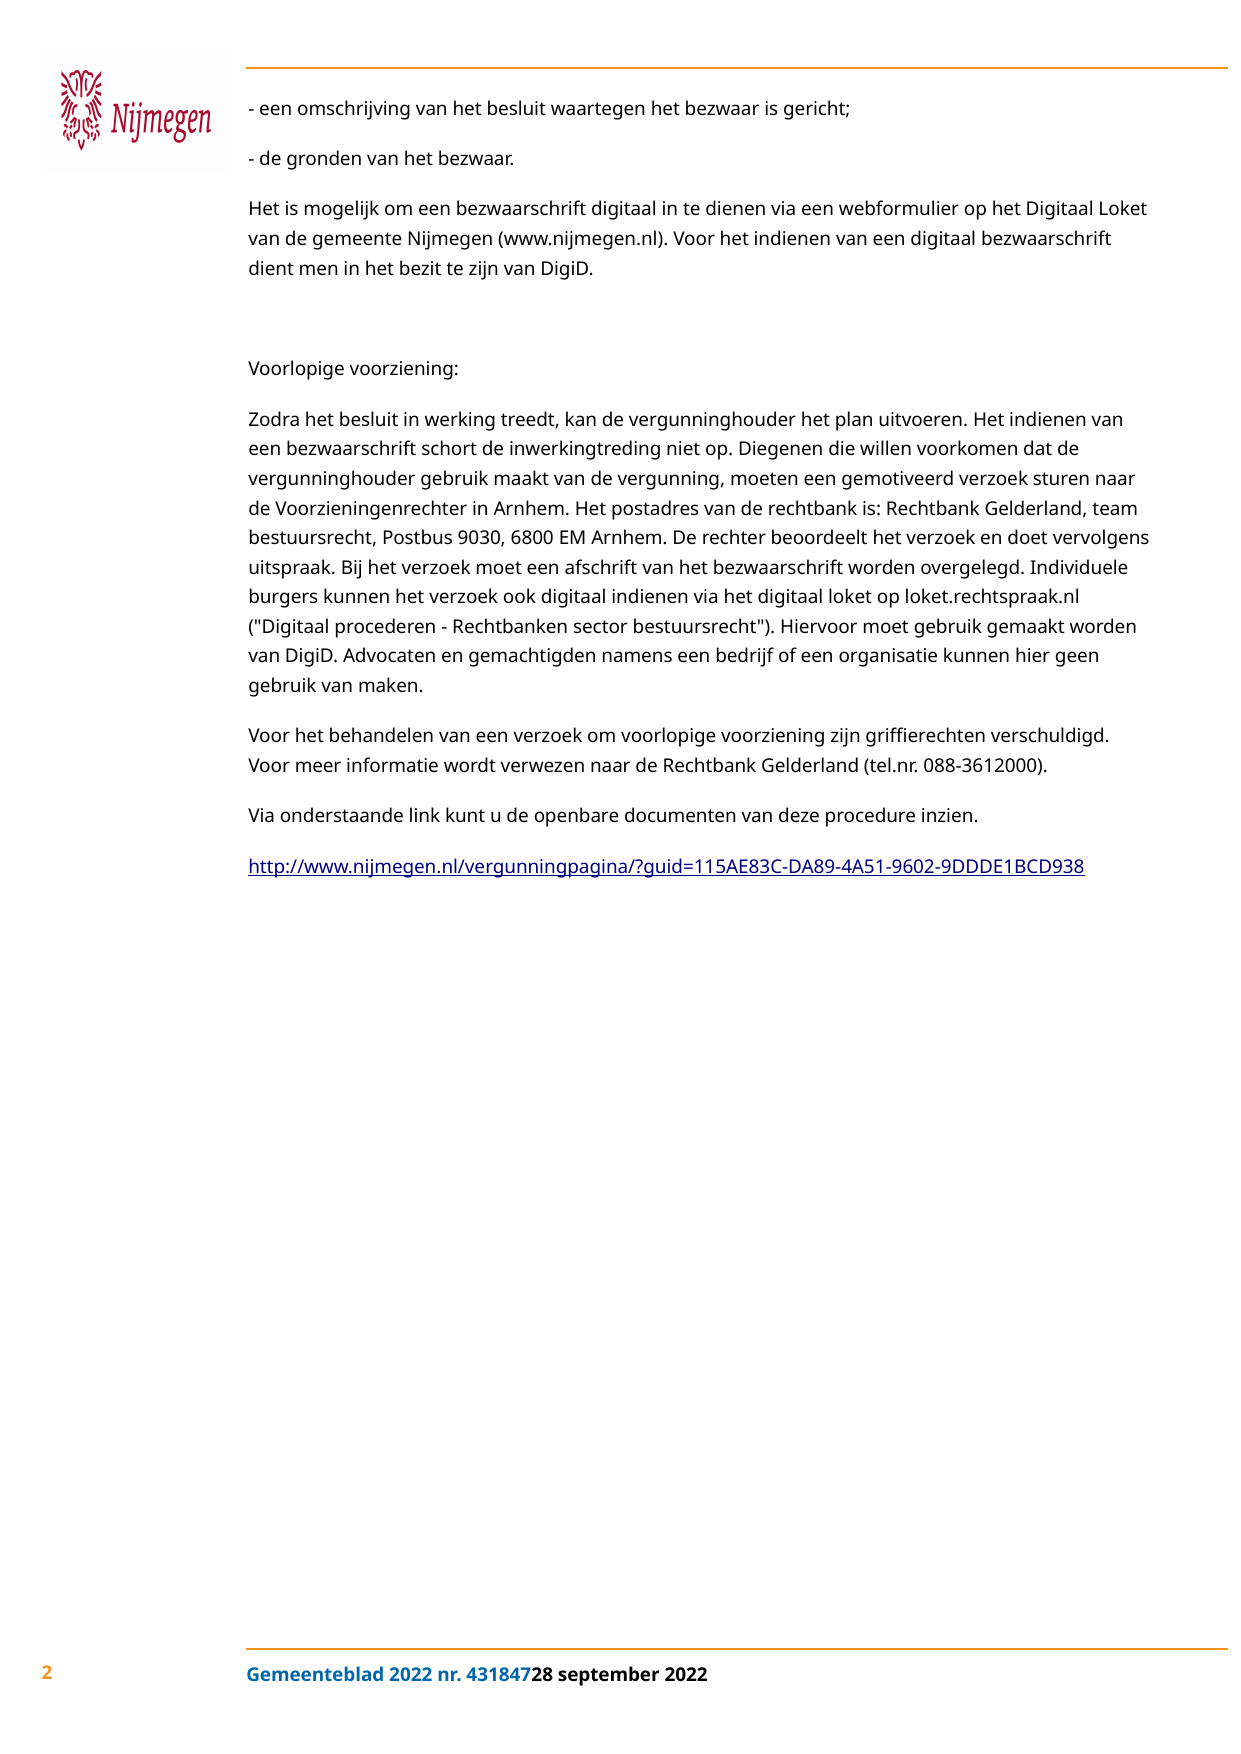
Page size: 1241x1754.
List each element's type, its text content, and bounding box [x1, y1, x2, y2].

text Zodra het besluit in werking treedt, kan de vergunninghouder het plan uitvoeren. Het indienen van een bezwaarschrift schort de inwerkingtreding niet op. Diegenen die willen voorkomen dat de vergunninghouder gebruik maakt van de vergunning, moeten een gemotiveerd verzoek sturen naar de Voorzieningenrechter in Arnhem. Het postadres van de rechtbank is: Rechtbank Gelderland, team bestuursrecht, Postbus 9030, 6800 EM Arnhem. De rechter beoordeelt het verzoek en doet vervolgens uitspraak. Bij het verzoek moet een afschrift van het bezwaarschrift worden overgelegd. Individuele burgers kunnen het verzoek ook digitaal indienen via het digitaal loket op loket.rechtspraak.nl ("Digitaal procederen - Rechtbanken sector bestuursrecht"). Hiervoor moet gebruik gemaakt worden van DigiD. Advocaten en gemachtigden namens een bedrijf of een organisatie kunnen hier geen gebruik van maken. [248, 406, 1152, 698]
text Voor het behandelen van een verzoek om voorlopige voorziening zijn griffierechten verschuldigd. Voor meer informatie wordt verwezen naar de Rechtbank Gelderland (tel.nr. 088-3612000). [248, 723, 1152, 778]
text http://www.nijmegen.nl/vergunningpagina/?guid=115AE83C-DA89-4A51-9602-9DDDE1BCD938 [248, 853, 1152, 879]
text Het is mogelijk om een bezwaarschrift digitaal in te dienen via een webformulier op het Digitaal Loket van de gemeente Nijmegen (www.nijmegen.nl). Voor het indienen van een digitaal bezwaarschrift dient men in het bezit te zijn van DigiD. [248, 196, 1152, 281]
text Via onderstaande link kunt u de openbare documenten van deze procedure inzien. [248, 803, 1152, 828]
text - de gronden van het bezwaar. [248, 145, 1152, 171]
text Voorlopige voorziening: [248, 356, 1152, 381]
text - een omschrijving van het besluit waartegen het bezwaar is gericht; [248, 95, 1152, 121]
picture [41, 47, 231, 172]
